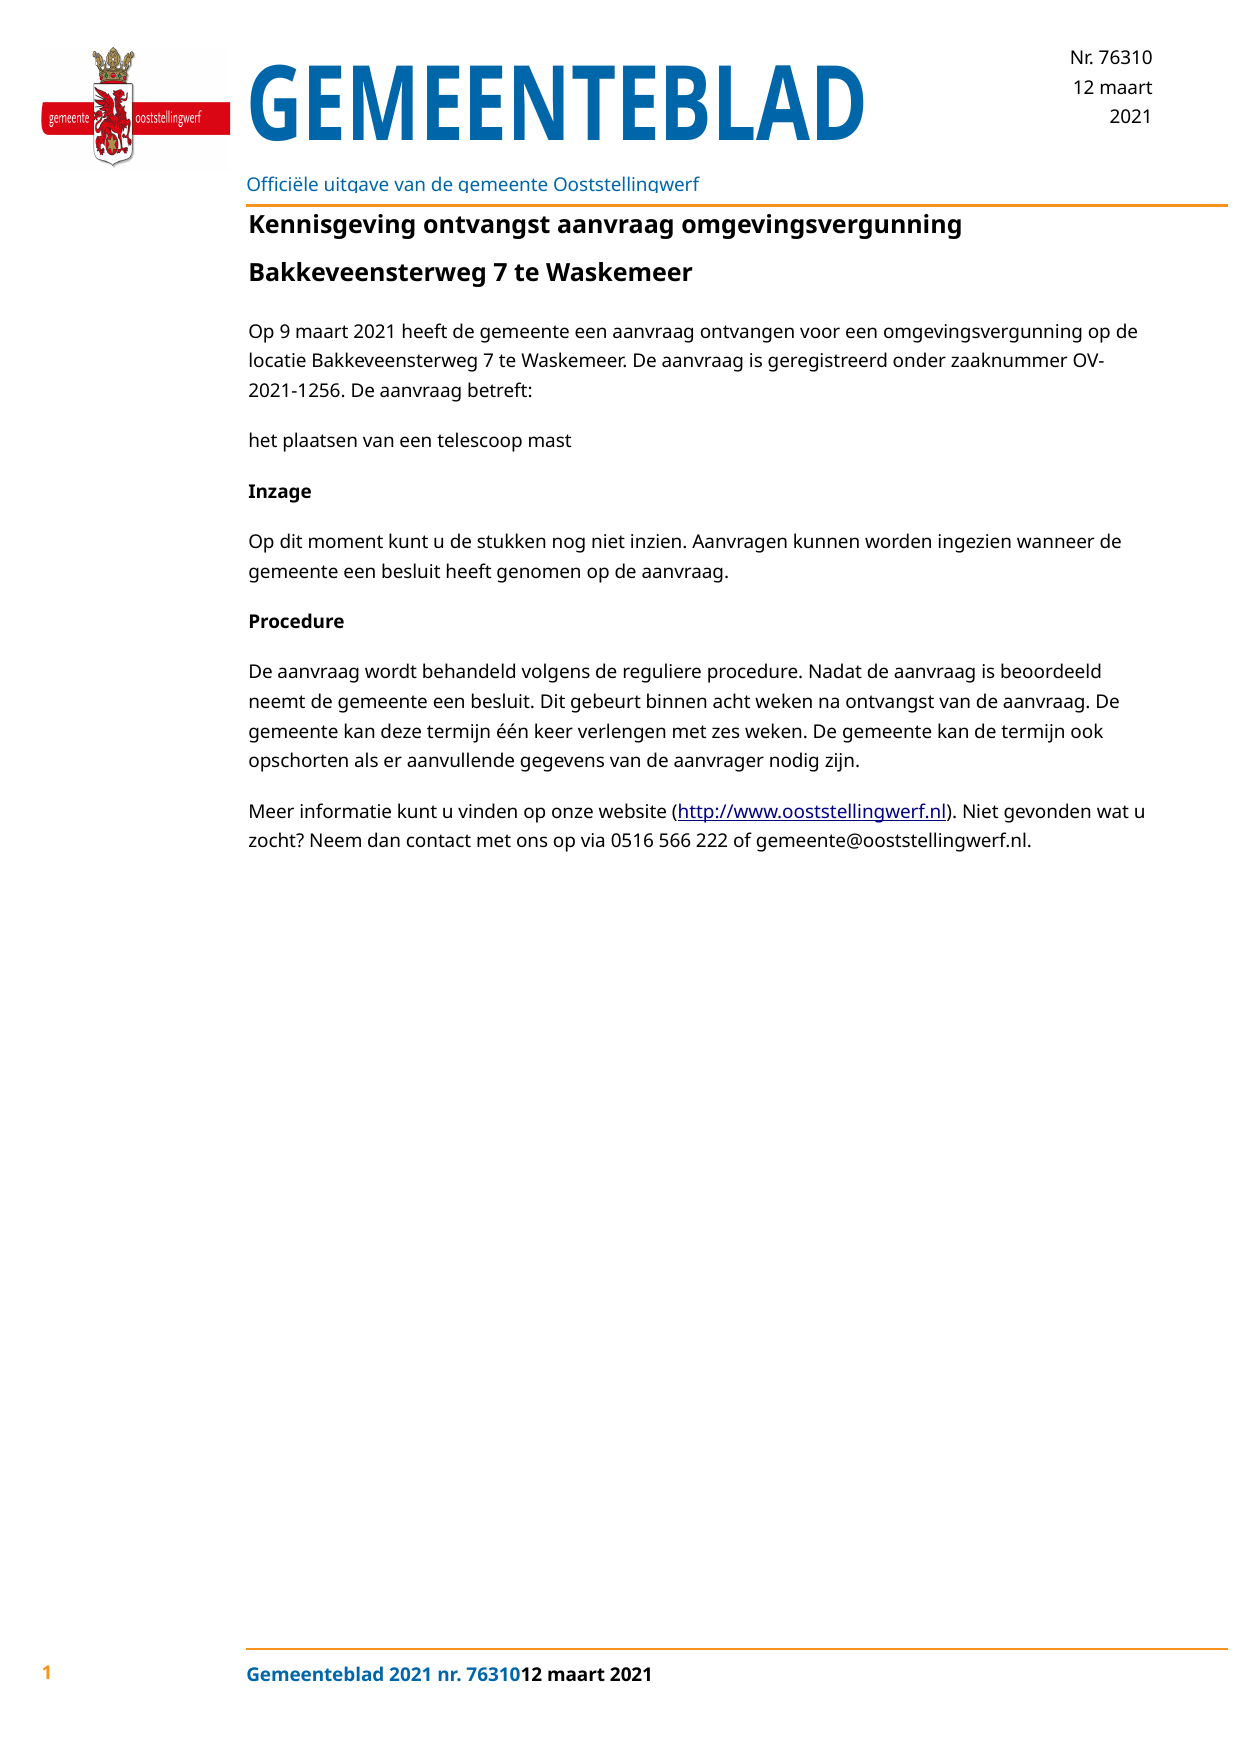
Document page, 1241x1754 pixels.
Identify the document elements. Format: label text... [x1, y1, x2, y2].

text Op 9 maart 2021 heeft de gemeente een aanvraag ontvangen voor een omgevingsvergunning op de locatie Bakkeveensterweg 7 te Waskemeer. De aanvraag is geregistreerd onder zaaknummer OV-2021-1256. De aanvraag betreft: [248, 318, 1152, 403]
text Op dit moment kunt u de stukken nog niet inzien. Aanvragen kunnen worden ingezien wanneer de gemeente een besluit heeft genomen op de aanvraag. [248, 528, 1152, 584]
text De aanvraag wordt behandeld volgens de reguliere procedure. Nadat de aanvraag is beoordeeld neemt de gemeente een besluit. Dit gebeurt binnen acht weken na ontvangst van de aanvraag. De gemeente kan deze termijn één keer verlengen met zes weken. De gemeente kan de termijn ook opschorten als er aanvullende gegevens van de aanvrager nodig zijn. [248, 659, 1152, 773]
text Meer informatie kunt u vinden op onze website (http://www.ooststellingwerf.nl). Niet gevonden wat u zocht? Neem dan contact met ons op via 0516 566 222 of gemeente@ooststellingwerf.nl. [248, 798, 1152, 853]
text Procedure [248, 608, 1152, 634]
text Inzage [248, 478, 1152, 504]
text het plaatsen van een telescoop mast [248, 427, 1152, 453]
text Kennisgeving ontvangst aanvraag omgevingsvergunning Bakkeveensterweg 7 te Waskemeer [248, 207, 1152, 288]
picture [41, 47, 231, 172]
